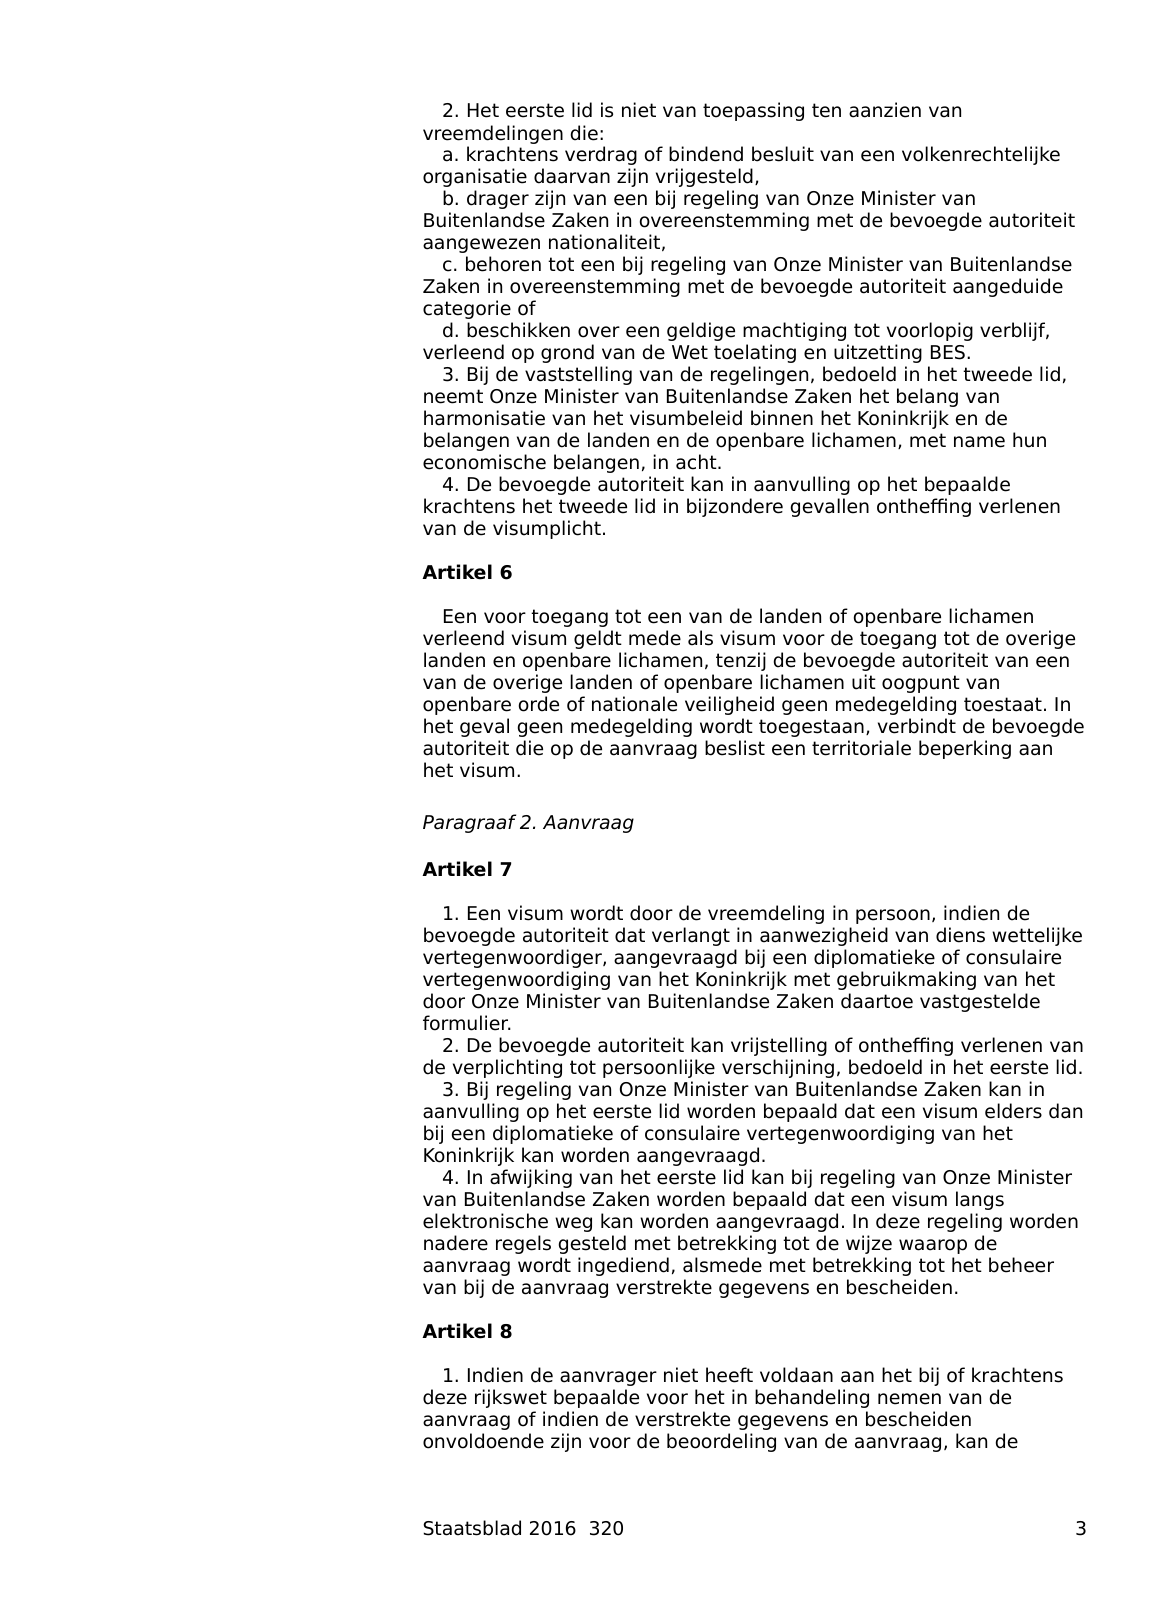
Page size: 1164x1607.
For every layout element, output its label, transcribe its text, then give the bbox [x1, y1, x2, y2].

subtitle Artikel 6 [422, 562, 1087, 584]
text Een voor toegang tot een van de landen of openbare lichamen verleend visum geldt mede als visum voor de toegang tot de overige landen en openbare lichamen, tenzij de bevoegde autoriteit van een van de overige landen of openbare lichamen uit oogpunt van openbare orde of nationale veiligheid geen medegelding toestaat. In het geval geen medegelding wordt toegestaan, verbindt de bevoegde autoriteit die op de aanvraag beslist een territoriale beperking aan het visum. [422, 606, 1087, 782]
subtitle Paragraaf 2. Aanvraag [422, 812, 1087, 834]
text 4. De bevoegde autoriteit kan in aanvulling op het bepaalde krachtens het tweede lid in bijzondere gevallen ontheffing verlenen van de visumplicht. [422, 474, 1087, 540]
text a. krachtens verdrag of bindend besluit van een volkenrechtelijke organisatie daarvan zijn vrijgesteld, [422, 144, 1087, 188]
text 1. Een visum wordt door de vreemdeling in persoon, indien de bevoegde autoriteit dat verlangt in aanwezigheid van diens wettelijke vertegenwoordiger, aangevraagd bij een diplomatieke of consulaire vertegenwoordiging van het Koninkrijk met gebruikmaking van het door Onze Minister van Buitenlandse Zaken daartoe vastgestelde formulier. [422, 903, 1087, 1035]
text d. beschikken over een geldige machtiging tot voorlopig verblijf, verleend op grond van de Wet toelating en uitzetting BES. [422, 320, 1087, 364]
text 2. Het eerste lid is niet van toepassing ten aanzien van vreemdelingen die: [422, 100, 1087, 144]
text c. behoren tot een bij regeling van Onze Minister van Buitenlandse Zaken in overeenstemming met de bevoegde autoriteit aangeduide categorie of [422, 254, 1087, 320]
text 4. In afwijking van het eerste lid kan bij regeling van Onze Minister van Buitenlandse Zaken worden bepaald dat een visum langs elektronische weg kan worden aangevraagd. In deze regeling worden nadere regels gesteld met betrekking tot de wijze waarop de aanvraag wordt ingediend, alsmede met betrekking tot het beheer van bij de aanvraag verstrekte gegevens en bescheiden. [422, 1167, 1087, 1299]
text 3. Bij regeling van Onze Minister van Buitenlandse Zaken kan in aanvulling op het eerste lid worden bepaald dat een visum elders dan bij een diplomatieke of consulaire vertegenwoordiging van het Koninkrijk kan worden aangevraagd. [422, 1079, 1087, 1167]
subtitle Artikel 8 [422, 1321, 1087, 1343]
subtitle Artikel 7 [422, 859, 1087, 881]
text b. drager zijn van een bij regeling van Onze Minister van Buitenlandse Zaken in overeenstemming met de bevoegde autoriteit aangewezen nationaliteit, [422, 188, 1087, 254]
text 2. De bevoegde autoriteit kan vrijstelling of ontheffing verlenen van de verplichting tot persoonlijke verschijning, bedoeld in het eerste lid. [422, 1035, 1087, 1079]
text 3. Bij de vaststelling van de regelingen, bedoeld in het tweede lid, neemt Onze Minister van Buitenlandse Zaken het belang van harmonisatie van het visumbeleid binnen het Koninkrijk en de belangen van de landen en de openbare lichamen, met name hun economische belangen, in acht. [422, 364, 1087, 474]
text 1. Indien de aanvrager niet heeft voldaan aan het bij of krachtens deze rijkswet bepaalde voor het in behandeling nemen van de aanvraag of indien de verstrekte gegevens en bescheiden onvoldoende zijn voor de beoordeling van de aanvraag, kan de [422, 1365, 1087, 1453]
